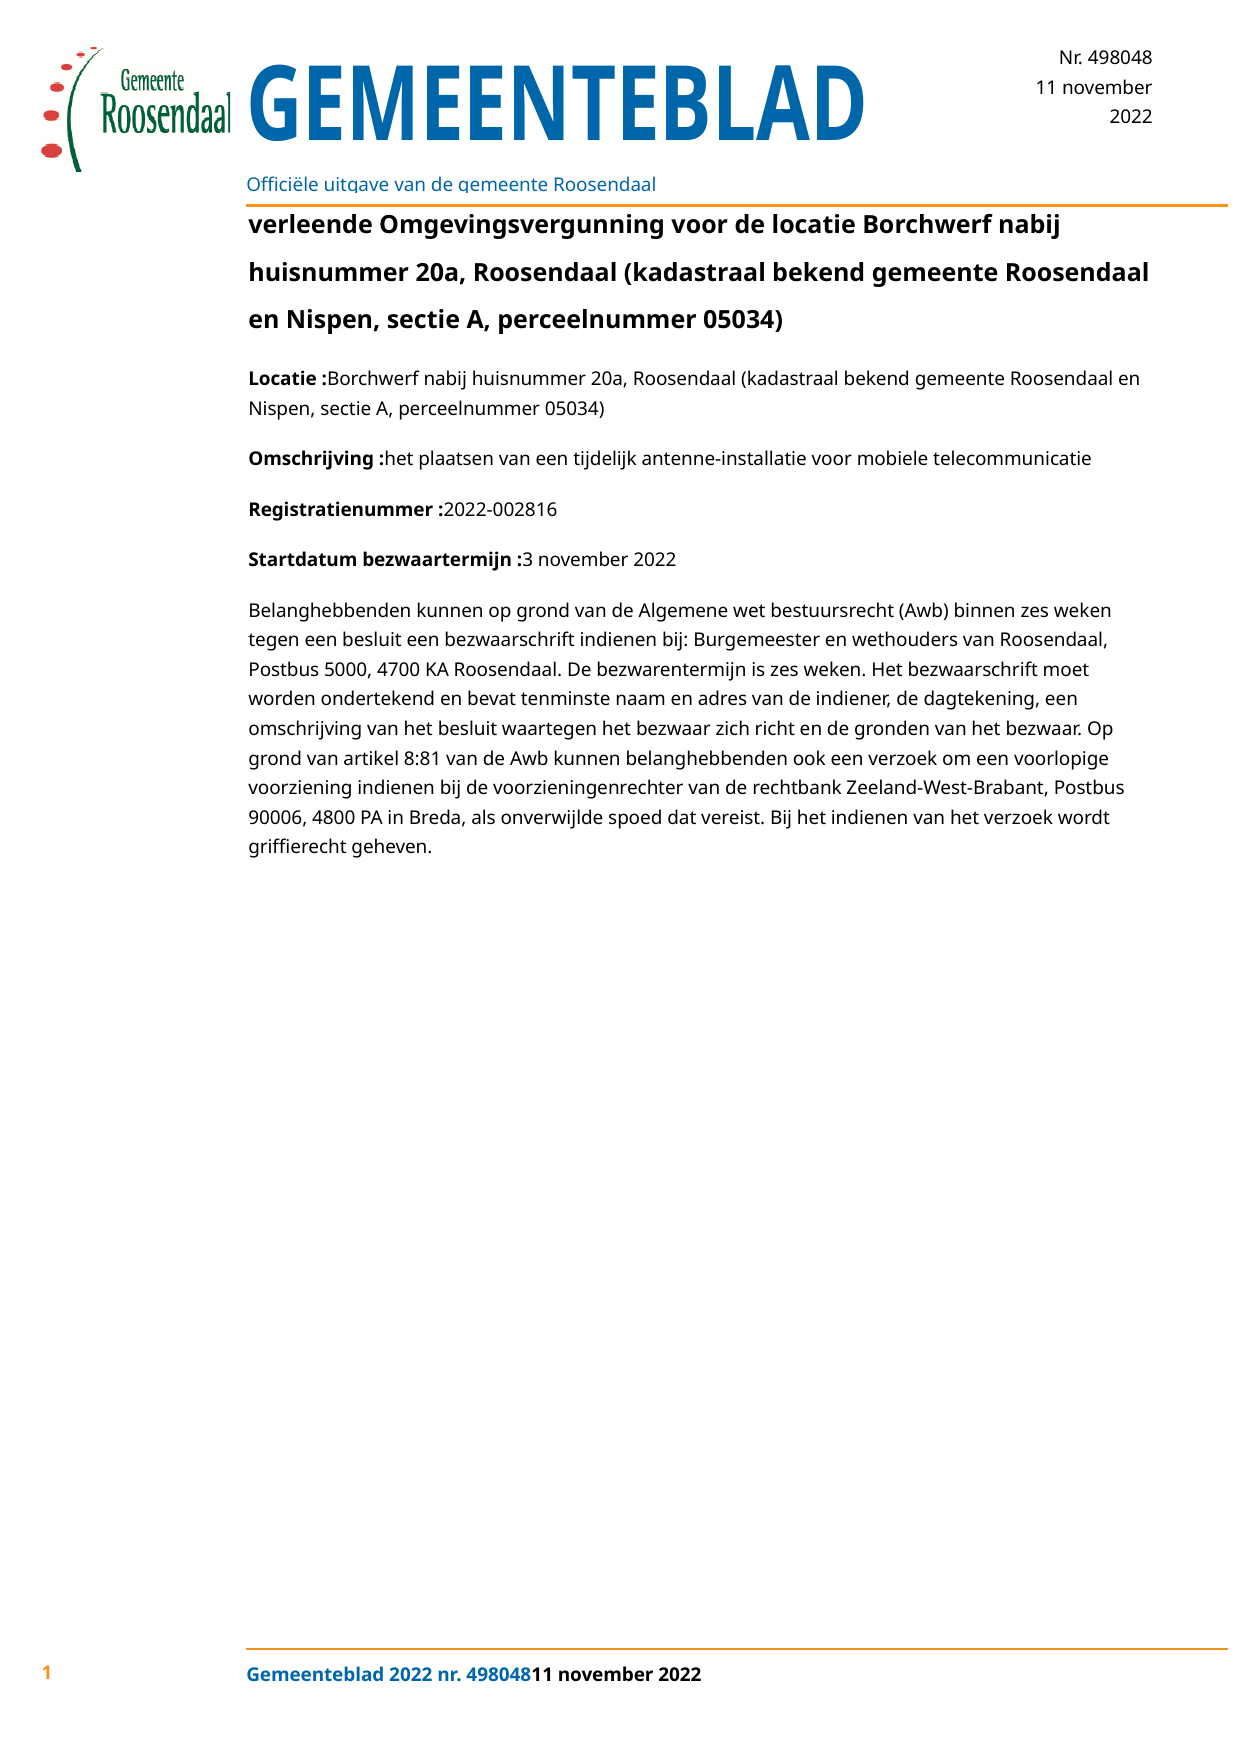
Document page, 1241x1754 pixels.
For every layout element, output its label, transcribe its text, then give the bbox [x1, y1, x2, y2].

text Belanghebbenden kunnen op grond van de Algemene wet bestuursrecht (Awb) binnen zes weken tegen een besluit een bezwaarschrift indienen bij: Burgemeester en wethouders van Roosendaal, Postbus 5000, 4700 KA Roosendaal. De bezwarentermijn is zes weken. Het bezwaarschrift moet worden ondertekend en bevat tenminste naam en adres van de indiener, de dagtekening, een omschrijving van het besluit waartegen het bezwaar zich richt en de gronden van het bezwaar. Op grond van artikel 8:81 van de Awb kunnen belanghebbenden ook een verzoek om een voorlopige voorziening indienen bij de voorzieningenrechter van de rechtbank Zeeland-West-Brabant, Postbus 90006, 4800 PA in Breda, als onverwijlde spoed dat vereist. Bij het indienen van het verzoek wordt griffierecht geheven. [248, 597, 1152, 859]
text Startdatum bezwaartermijn :3 november 2022 [248, 546, 1152, 572]
picture [41, 47, 231, 172]
text verleende Omgevingsvergunning voor de locatie Borchwerf nabij huisnummer 20a, Roosendaal (kadastraal bekend gemeente Roosendaal en Nispen, sectie A, perceelnummer 05034) [248, 207, 1152, 336]
text Registratienummer :2022-002816 [248, 496, 1152, 522]
text Locatie :Borchwerf nabij huisnummer 20a, Roosendaal (kadastraal bekend gemeente Roosendaal en Nispen, sectie A, perceelnummer 05034) [248, 366, 1152, 421]
text Omschrijving :het plaatsen van een tijdelijk antenne-installatie voor mobiele telecommunicatie [248, 446, 1152, 471]
